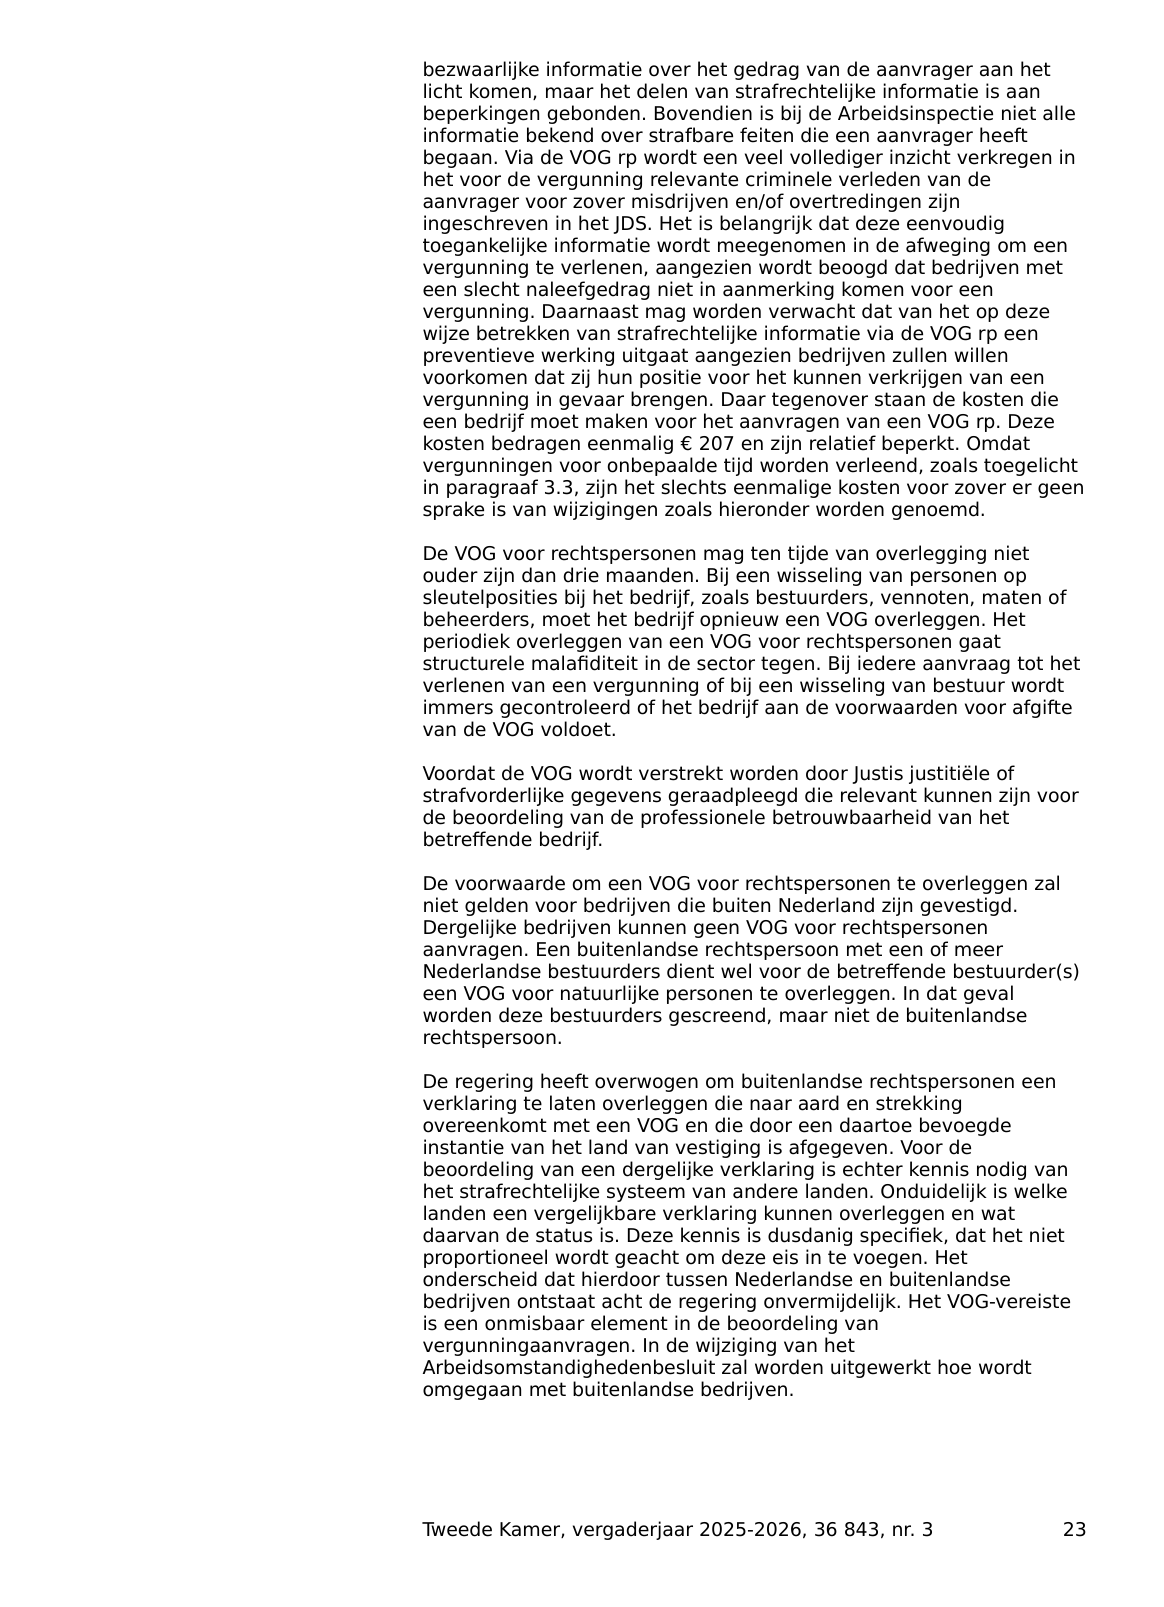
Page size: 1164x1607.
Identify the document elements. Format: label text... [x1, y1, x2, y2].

text De voorwaarde om een VOG voor rechtspersonen te overleggen zal niet gelden voor bedrijven die buiten Nederland zijn gevestigd. Dergelijke bedrijven kunnen geen VOG voor rechtspersonen aanvragen. Een buitenlandse rechtspersoon met een of meer Nederlandse bestuurders dient wel voor de betreffende bestuurder(s) een VOG voor natuurlijke personen te overleggen. In dat geval worden deze bestuurders gescreend, maar niet de buitenlandse rechtspersoon. [422, 873, 1087, 1049]
text De regering heeft overwogen om buitenlandse rechtspersonen een verklaring te laten overleggen die naar aard en strekking overeenkomt met een VOG en die door een daartoe bevoegde instantie van het land van vestiging is afgegeven. Voor de beoordeling van een dergelijke verklaring is echter kennis nodig van het strafrechtelijke systeem van andere landen. Onduidelijk is welke landen een vergelijkbare verklaring kunnen overleggen en wat daarvan de status is. Deze kennis is dusdanig specifiek, dat het niet proportioneel wordt geacht om deze eis in te voegen. Het onderscheid dat hierdoor tussen Nederlandse en buitenlandse bedrijven ontstaat acht de regering onvermijdelijk. Het VOG-vereiste is een onmisbaar element in de beoordeling van vergunningaanvragen. In de wijziging van het Arbeidsomstandighedenbesluit zal worden uitgewerkt hoe wordt omgegaan met buitenlandse bedrijven. [422, 1071, 1087, 1401]
text De VOG voor rechtspersonen mag ten tijde van overlegging niet ouder zijn dan drie maanden. Bij een wisseling van personen op sleutelposities bij het bedrijf, zoals bestuurders, vennoten, maten of beheerders, moet het bedrijf opnieuw een VOG overleggen. Het periodiek overleggen van een VOG voor rechtspersonen gaat structurele malafiditeit in de sector tegen. Bij iedere aanvraag tot het verlenen van een vergunning of bij een wisseling van bestuur wordt immers gecontroleerd of het bedrijf aan de voorwaarden voor afgifte van de VOG voldoet. [422, 543, 1087, 741]
text bezwaarlijke informatie over het gedrag van de aanvrager aan het licht komen, maar het delen van strafrechtelijke informatie is aan beperkingen gebonden. Bovendien is bij de Arbeidsinspectie niet alle informatie bekend over strafbare feiten die een aanvrager heeft begaan. Via de VOG rp wordt een veel vollediger inzicht verkregen in het voor de vergunning relevante criminele verleden van de aanvrager voor zover misdrijven en/of overtredingen zijn ingeschreven in het JDS. Het is belangrijk dat deze eenvoudig toegankelijke informatie wordt meegenomen in de afweging om een vergunning te verlenen, aangezien wordt beoogd dat bedrijven met een slecht naleefgedrag niet in aanmerking komen voor een vergunning. Daarnaast mag worden verwacht dat van het op deze wijze betrekken van strafrechtelijke informatie via de VOG rp een preventieve werking uitgaat aangezien bedrijven zullen willen voorkomen dat zij hun positie voor het kunnen verkrijgen van een vergunning in gevaar brengen. Daar tegenover staan de kosten die een bedrijf moet maken voor het aanvragen van een VOG rp. Deze kosten bedragen eenmalig € 207 en zijn relatief beperkt. Omdat vergunningen voor onbepaalde tijd worden verleend, zoals toegelicht in paragraaf 3.3, zijn het slechts eenmalige kosten voor zover er geen sprake is van wijzigingen zoals hieronder worden genoemd. [422, 59, 1087, 521]
text Voordat de VOG wordt verstrekt worden door Justis justitiële of strafvorderlijke gegevens geraadpleegd die relevant kunnen zijn voor de beoordeling van de professionele betrouwbaarheid van het betreffende bedrijf. [422, 763, 1087, 851]
